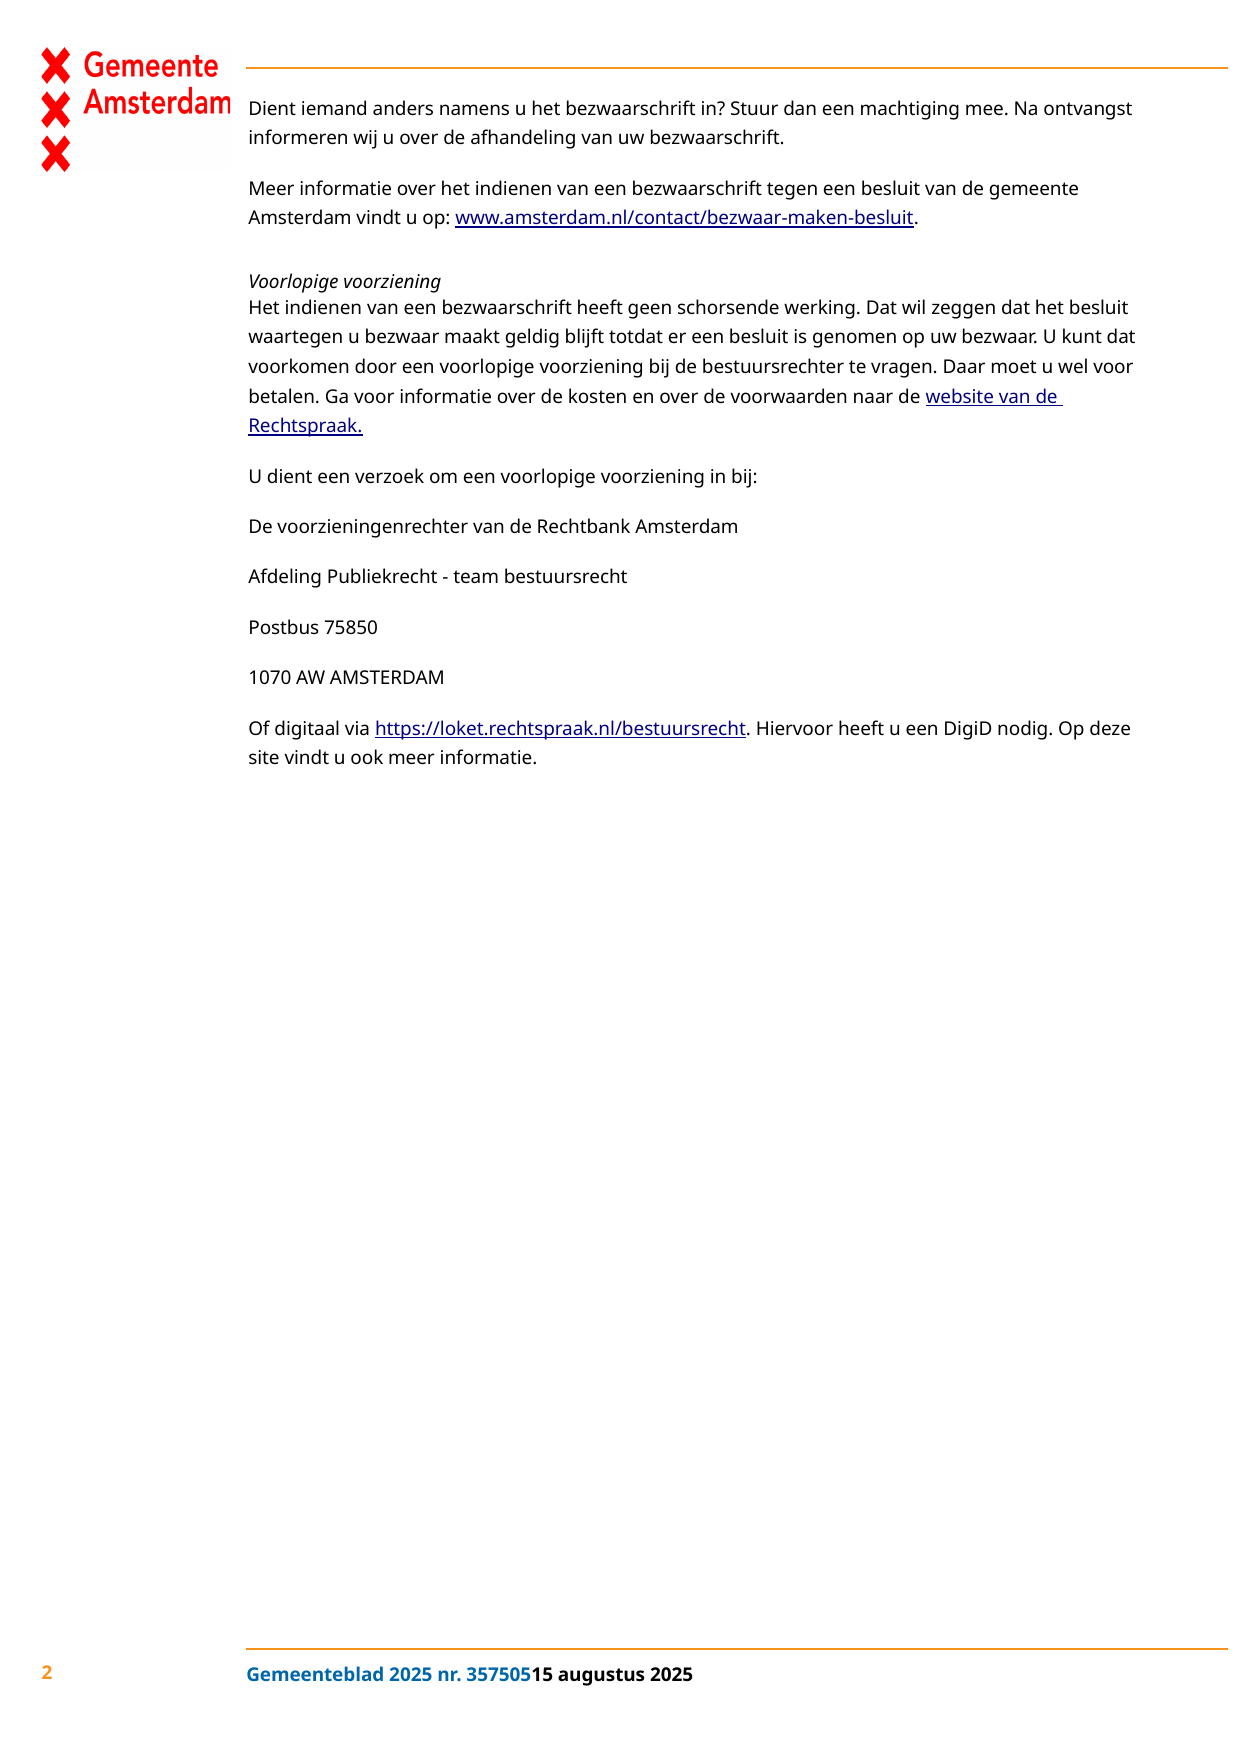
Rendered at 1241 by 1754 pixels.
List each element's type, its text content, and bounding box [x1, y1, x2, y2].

text De voorzieningenrechter van de Rechtbank Amsterdam [248, 513, 1152, 539]
text Postbus 75850 [248, 614, 1152, 640]
text Voorlopige voorziening [248, 268, 1152, 294]
text Dient iemand anders namens u het bezwaarschrift in? Stuur dan een machtiging mee. Na ontvangst informeren wij u over de afhandeling van uw bezwaarschrift. [248, 95, 1152, 150]
text 1070 AW AMSTERDAM [248, 664, 1152, 690]
text Afdeling Publiekrecht - team bestuursrecht [248, 564, 1152, 589]
text Het indienen van een bezwaarschrift heeft geen schorsende werking. Dat wil zeggen dat het besluit waartegen u bezwaar maakt geldig blijft totdat er een besluit is genomen op uw bezwaar. U kunt dat voorkomen door een voorlopige voorziening bij de bestuursrechter te vragen. Daar moet u wel voor betalen. Ga voor informatie over de kosten en over de voorwaarden naar de website van de Rechtspraak. [248, 294, 1152, 438]
text Of digitaal via https://loket.rechtspraak.nl/bestuursrecht. Hiervoor heeft u een DigiD nodig. Op deze site vindt u ook meer informatie. [248, 715, 1152, 770]
text U dient een verzoek om een voorlopige voorziening in bij: [248, 463, 1152, 488]
picture [41, 47, 231, 172]
text Meer informatie over het indienen van een bezwaarschrift tegen een besluit van de gemeente Amsterdam vindt u op: www.amsterdam.nl/contact/bezwaar-maken-besluit. [248, 175, 1152, 230]
